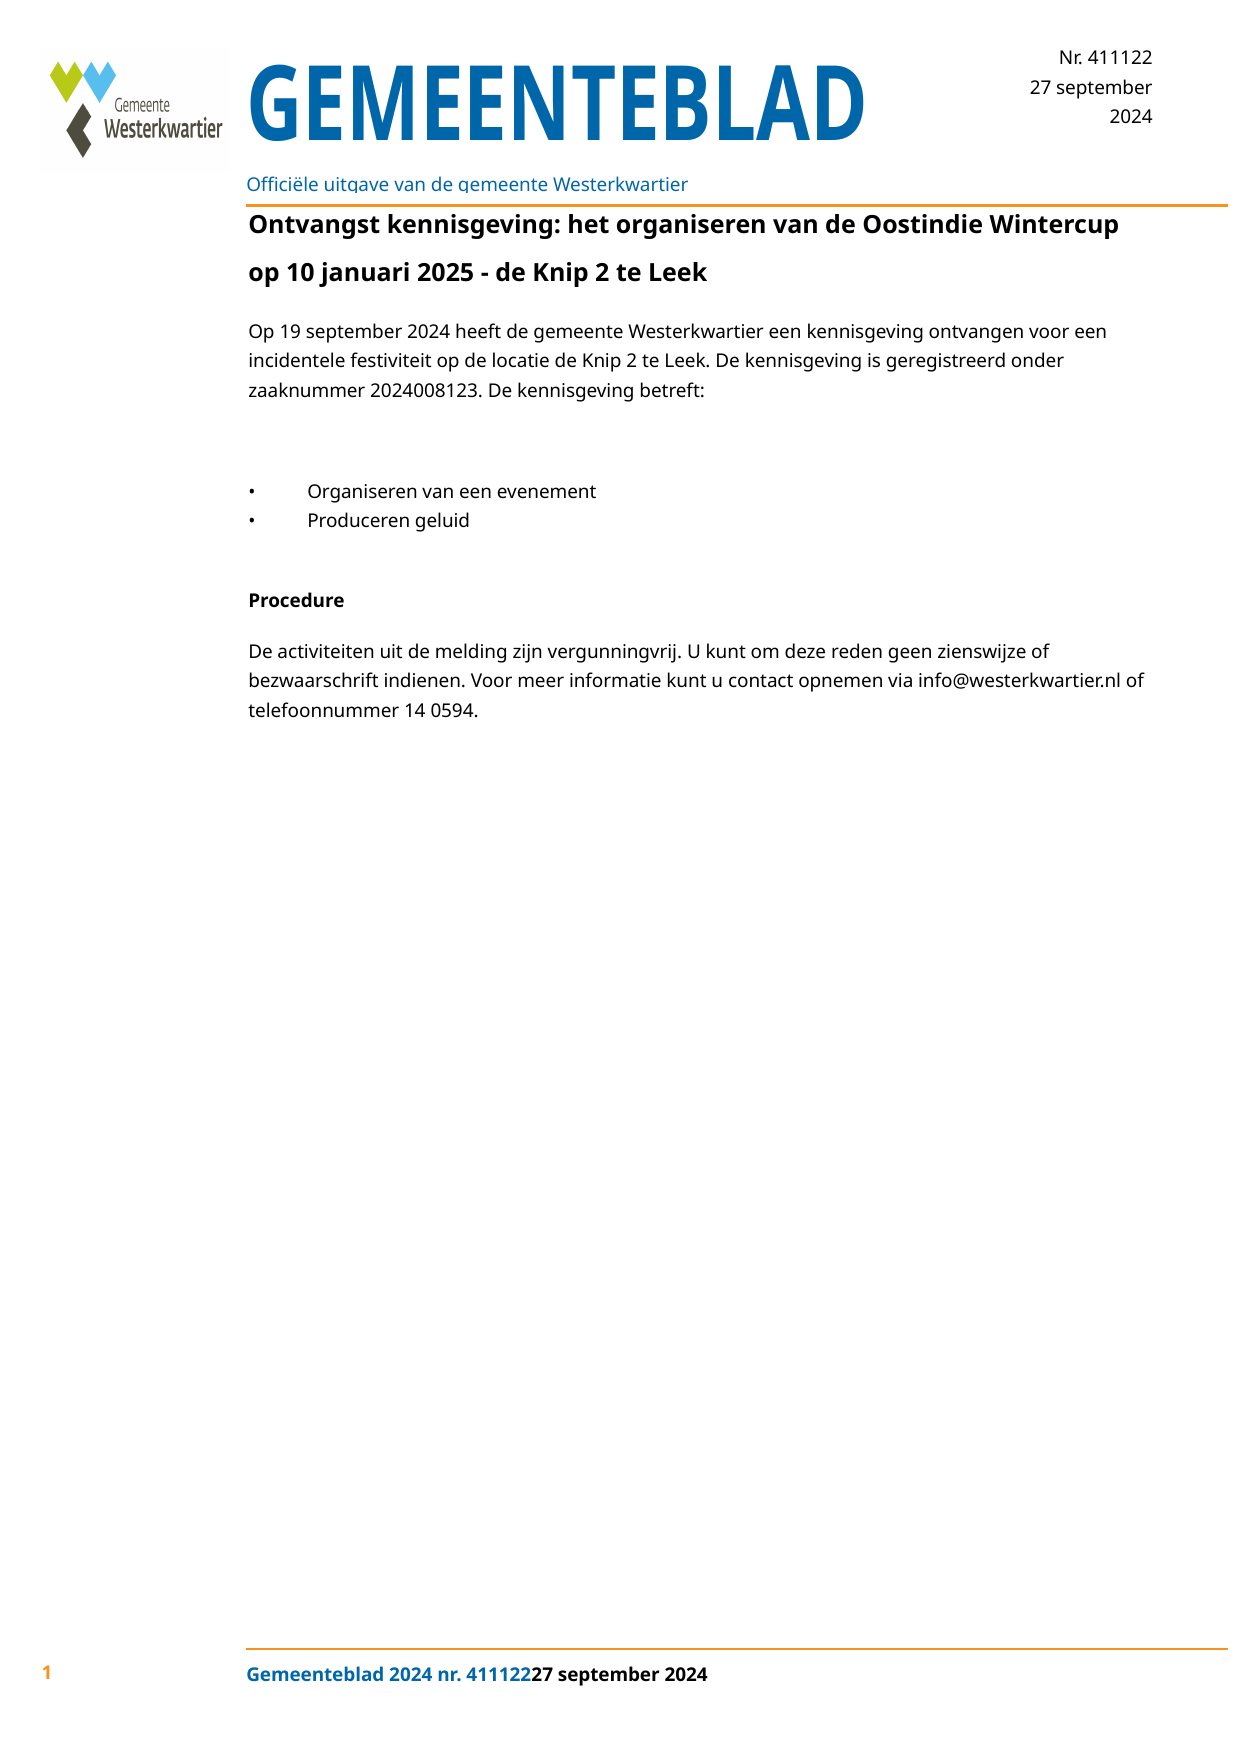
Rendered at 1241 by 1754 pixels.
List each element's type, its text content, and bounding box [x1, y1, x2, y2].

text Ontvangst kennisgeving: het organiseren van de Oostindie Wintercup op 10 januari 2025 - de Knip 2 te Leek [248, 207, 1152, 288]
list Produceren geluid [248, 507, 1152, 533]
text Procedure [248, 587, 1152, 613]
picture [41, 47, 231, 172]
text Op 19 september 2024 heeft de gemeente Westerkwartier een kennisgeving ontvangen voor een incidentele festiviteit op de locatie de Knip 2 te Leek. De kennisgeving is geregistreerd onder zaaknummer 2024008123. De kennisgeving betreft: [248, 318, 1152, 403]
list Organiseren van een evenement [248, 478, 1152, 504]
text De activiteiten uit de melding zijn vergunningvrij. U kunt om deze reden geen zienswijze of bezwaarschrift indienen. Voor meer informatie kunt u contact opnemen via info@westerkwartier.nl of telefoonnummer 14 0594. [248, 638, 1152, 723]
